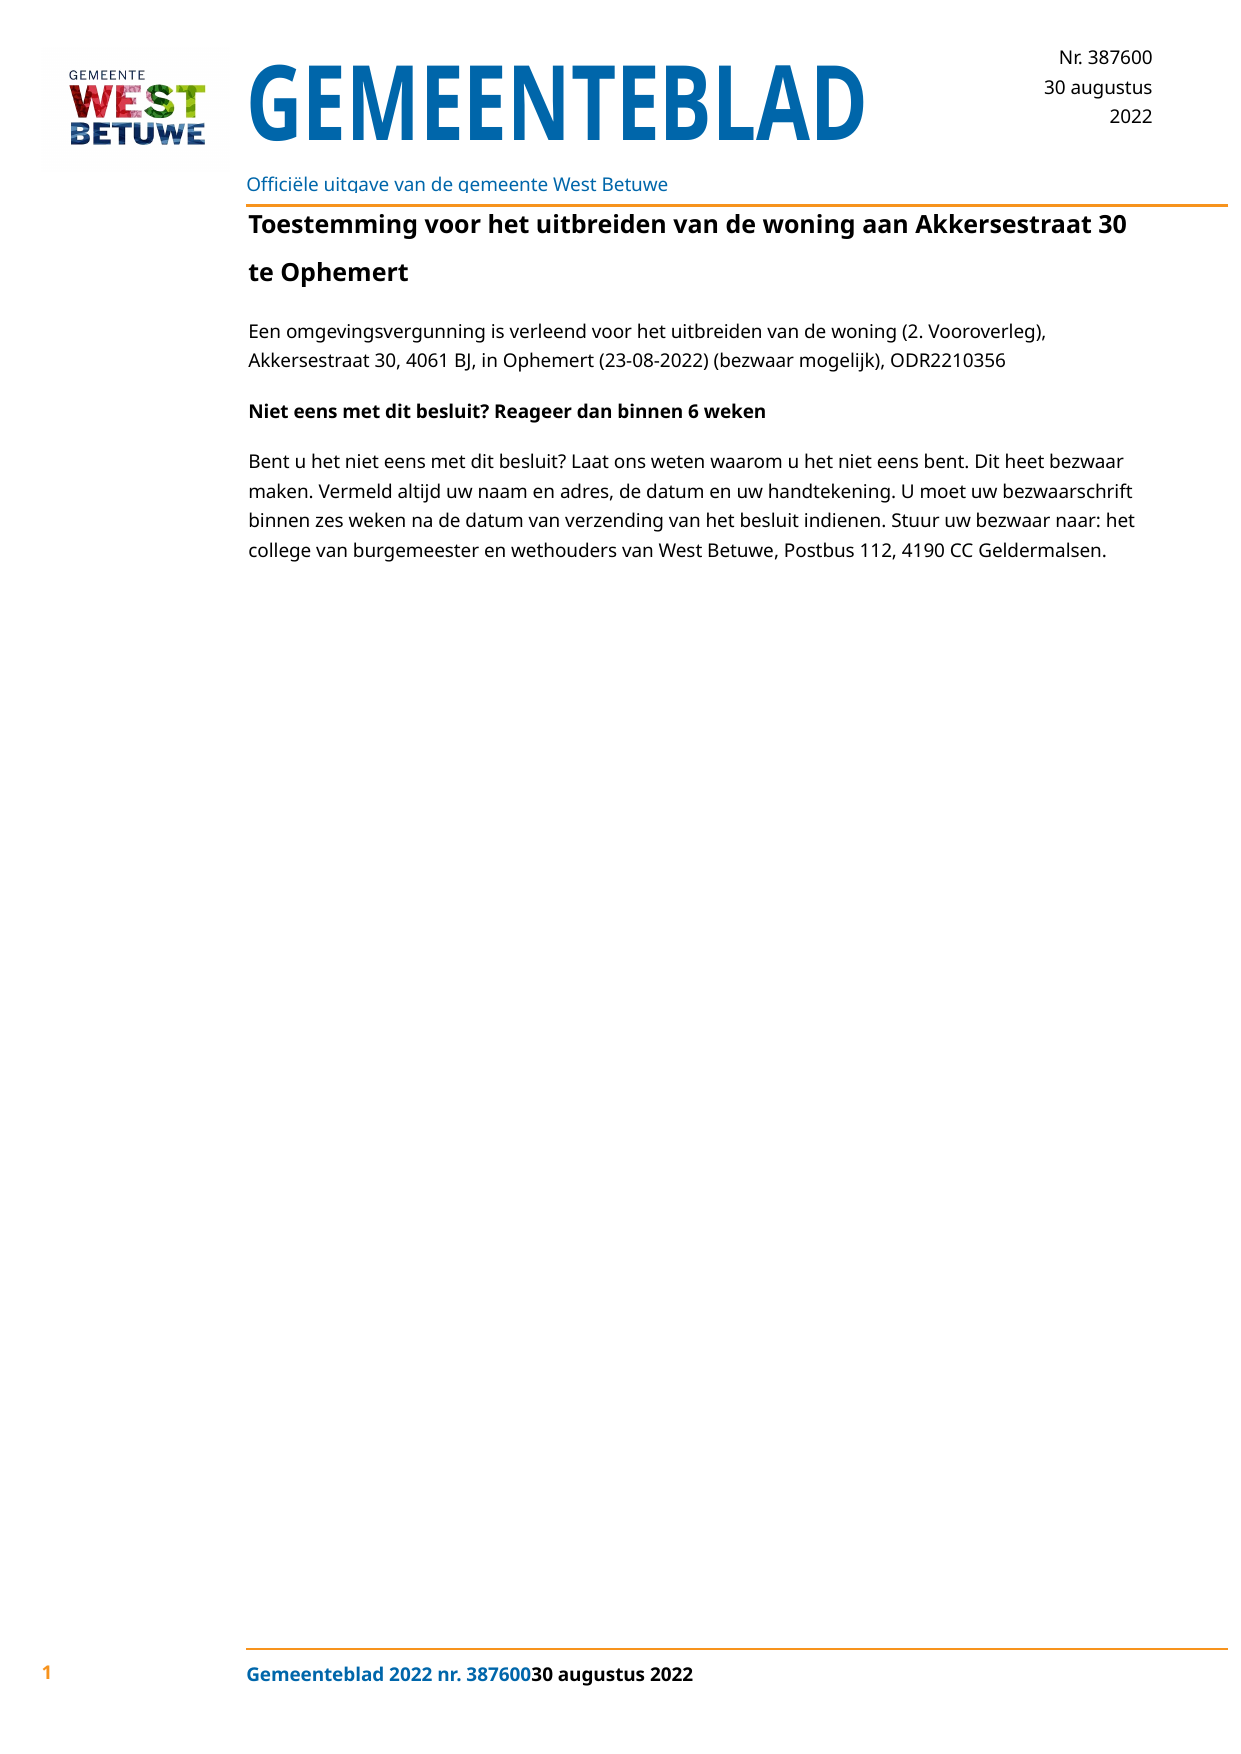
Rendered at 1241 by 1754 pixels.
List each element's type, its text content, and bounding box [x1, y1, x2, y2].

text Bent u het niet eens met dit besluit? Laat ons weten waarom u het niet eens bent. Dit heet bezwaar maken. Vermeld altijd uw naam en adres, de datum en uw handtekening. U moet uw bezwaarschrift binnen zes weken na de datum van verzending van het besluit indienen. Stuur uw bezwaar naar: het college van burgemeester en wethouders van West Betuwe, Postbus 112, 4190 CC Geldermalsen. [248, 448, 1152, 563]
text Niet eens met dit besluit? Reageer dan binnen 6 weken [248, 398, 1152, 424]
text Toestemming voor het uitbreiden van de woning aan Akkersestraat 30 te Ophemert [248, 207, 1152, 288]
picture [41, 47, 231, 172]
text Een omgevingsvergunning is verleend voor het uitbreiden van de woning (2. Vooroverleg), Akkersestraat 30, 4061 BJ, in Ophemert (23-08-2022) (bezwaar mogelijk), ODR2210356 [248, 318, 1152, 373]
